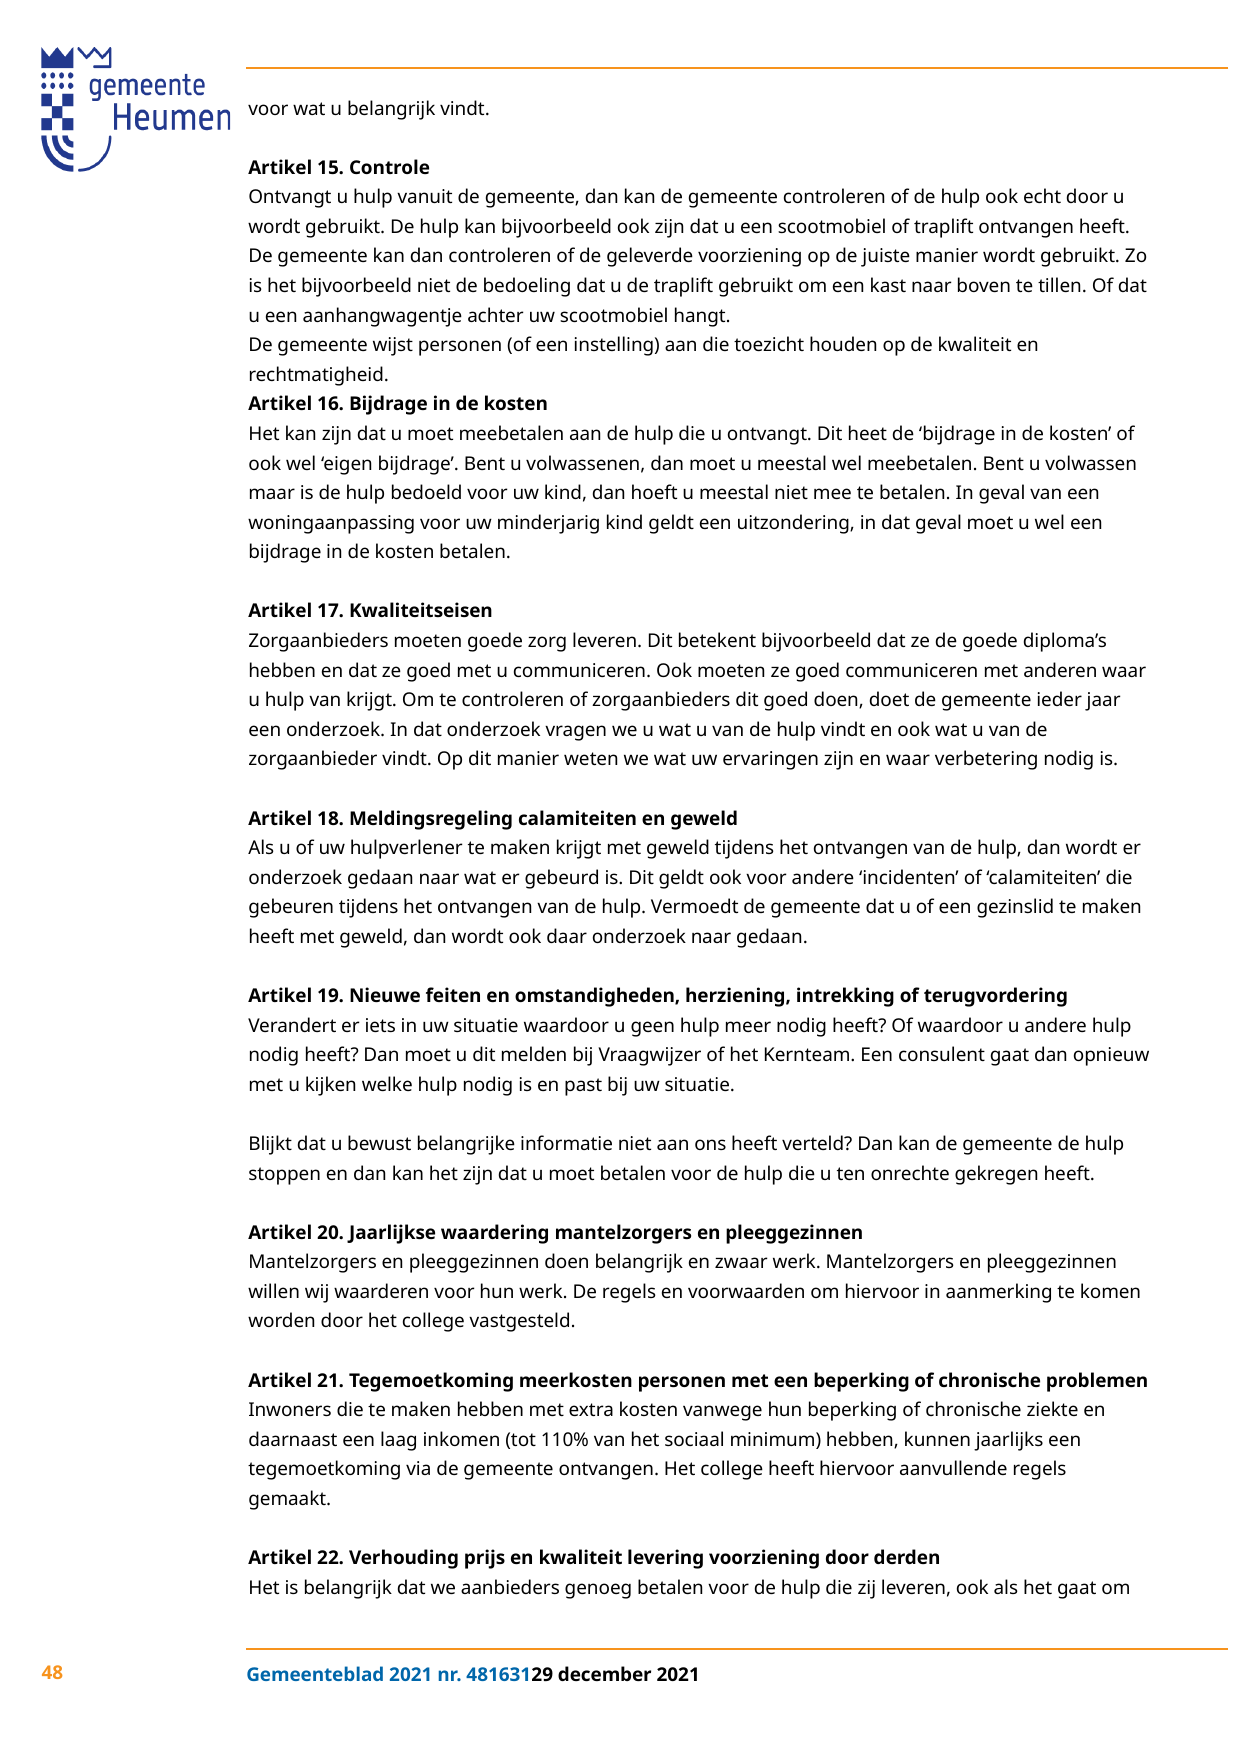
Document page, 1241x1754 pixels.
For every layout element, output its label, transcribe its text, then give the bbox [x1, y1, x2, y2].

text Blijkt dat u bewust belangrijke informatie niet aan ons heeft verteld? Dan kan de gemeente de hulp stoppen en dan kan het zijn dat u moet betalen voor de hulp die u ten onrechte gekregen heeft. [248, 1130, 1152, 1186]
text Het kan zijn dat u moet meebetalen aan de hulp die u ontvangt. Dit heet de ‘bijdrage in de kosten’ of ook wel ‘eigen bijdrage’. Bent u volwassenen, dan moet u meestal wel meebetalen. Bent u volwassen maar is de hulp bedoeld voor uw kind, dan hoeft u meestal niet mee te betalen. In geval van een woningaanpassing voor uw minderjarig kind geldt een uitzondering, in dat geval moet u wel een bijdrage in de kosten betalen. [248, 420, 1152, 564]
text Artikel 16. Bijdrage in de kosten [248, 391, 1152, 416]
picture [41, 47, 231, 172]
text Het is belangrijk dat we aanbieders genoeg betalen voor de hulp die zij leveren, ook als het gaat om [248, 1574, 1152, 1600]
text Artikel 15. Controle [248, 154, 1152, 180]
text Als u of uw hulpverlener te maken krijgt met geweld tijdens het ontvangen van de hulp, dan wordt er onderzoek gedaan naar wat er gebeurd is. Dit geldt ook voor andere ‘incidenten’ of ‘calamiteiten’ die gebeuren tijdens het ontvangen van de hulp. Vermoedt de gemeente dat u of een gezinslid te maken heeft met geweld, dan wordt ook daar onderzoek naar gedaan. [248, 834, 1152, 949]
text Ontvangt u hulp vanuit de gemeente, dan kan de gemeente controleren of de hulp ook echt door u wordt gebruikt. De hulp kan bijvoorbeeld ook zijn dat u een scootmobiel of traplift ontvangen heeft. De gemeente kan dan controleren of de geleverde voorziening op de juiste manier wordt gebruikt. Zo is het bijvoorbeeld niet de bedoeling dat u de traplift gebruikt om een kast naar boven te tillen. Of dat u een aanhangwagentje achter uw scootmobiel hangt. [248, 183, 1152, 328]
text Artikel 20. Jaarlijkse waardering mantelzorgers en pleeggezinnen [248, 1219, 1152, 1245]
text Artikel 18. Meldingsregeling calamiteiten en geweld [248, 805, 1152, 831]
text Artikel 22. Verhouding prijs en kwaliteit levering voorziening door derden [248, 1544, 1152, 1570]
text voor wat u belangrijk vindt. [248, 95, 1152, 121]
text Zorgaanbieders moeten goede zorg leveren. Dit betekent bijvoorbeeld dat ze de goede diploma’s hebben en dat ze goed met u communiceren. Ook moeten ze goed communiceren met anderen waar u hulp van krijgt. Om te controleren of zorgaanbieders dit goed doen, doet de gemeente ieder jaar een onderzoek. In dat onderzoek vragen we u wat u van de hulp vindt en ook wat u van de zorgaanbieder vindt. Op dit manier weten we wat uw ervaringen zijn en waar verbetering nodig is. [248, 627, 1152, 771]
text De gemeente wijst personen (of een instelling) aan die toezicht houden op de kwaliteit en rechtmatigheid. [248, 331, 1152, 387]
text Artikel 21. Tegemoetkoming meerkosten personen met een beperking of chronische problemen [248, 1367, 1152, 1393]
text Artikel 19. Nieuwe feiten en omstandigheden, herziening, intrekking of terugvordering [248, 982, 1152, 1008]
text Artikel 17. Kwaliteitseisen [248, 598, 1152, 623]
text Mantelzorgers en pleeggezinnen doen belangrijk en zwaar werk. Mantelzorgers en pleeggezinnen willen wij waarderen voor hun werk. De regels en voorwaarden om hiervoor in aanmerking te komen worden door het college vastgesteld. [248, 1248, 1152, 1333]
text Inwoners die te maken hebben met extra kosten vanwege hun beperking of chronische ziekte en daarnaast een laag inkomen (tot 110% van het sociaal minimum) hebben, kunnen jaarlijks een tegemoetkoming via de gemeente ontvangen. Het college heeft hiervoor aanvullende regels gemaakt. [248, 1396, 1152, 1511]
text Verandert er iets in uw situatie waardoor u geen hulp meer nodig heeft? Of waardoor u andere hulp nodig heeft? Dan moet u dit melden bij Vraagwijzer of het Kernteam. Een consulent gaat dan opnieuw met u kijken welke hulp nodig is en past bij uw situatie. [248, 1012, 1152, 1097]
